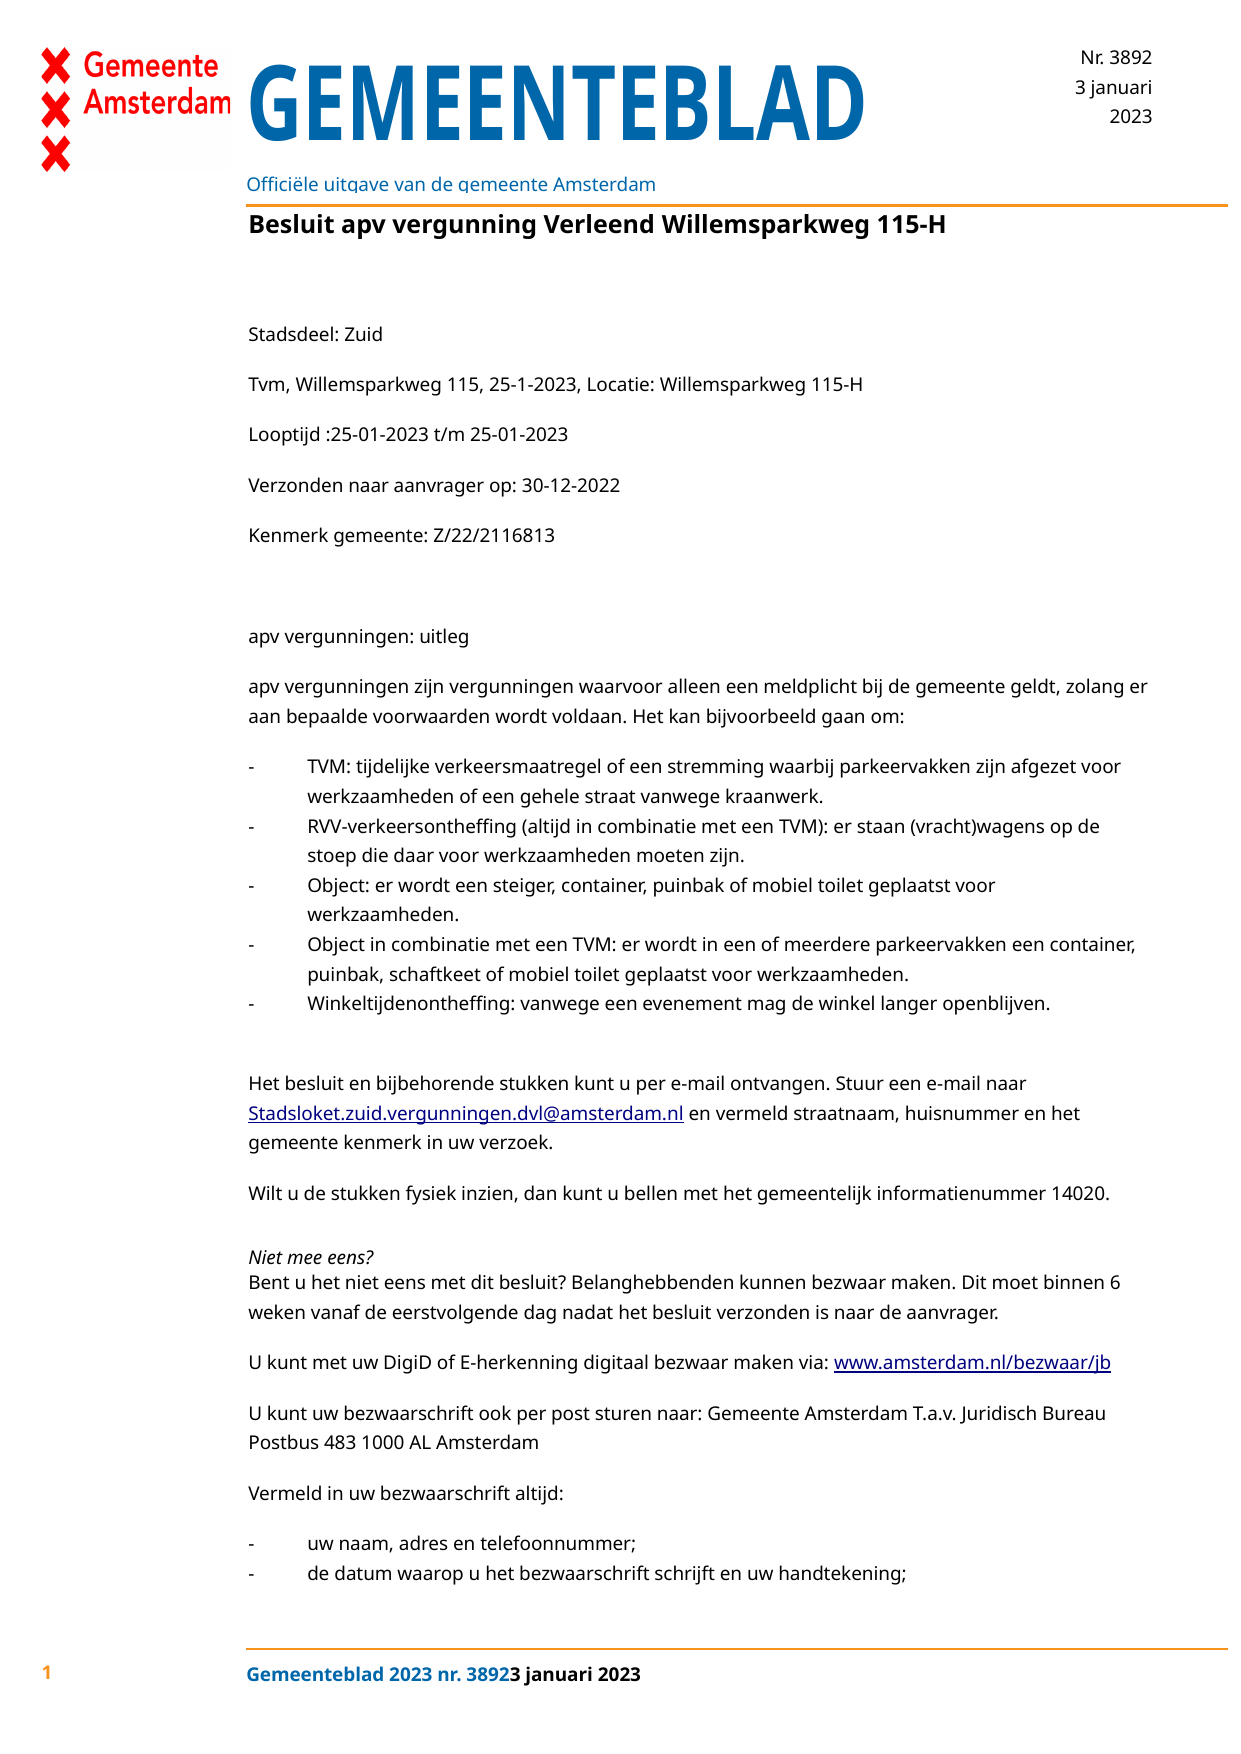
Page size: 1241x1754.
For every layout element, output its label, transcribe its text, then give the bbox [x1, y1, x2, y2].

list Object in combinatie met een TVM: er wordt in een of meerdere parkeervakken een container, puinbak, schaftkeet of mobiel toilet geplaatst voor werkzaamheden. [248, 931, 1152, 986]
text Besluit apv vergunning Verleend Willemsparkweg 115-H [248, 207, 1152, 241]
text Wilt u de stukken fysiek inzien, dan kunt u bellen met het gemeentelijk informatienummer 14020. [248, 1180, 1152, 1206]
text Vermeld in uw bezwaarschrift altijd: [248, 1480, 1152, 1506]
text Looptijd :25-01-2023 t/m 25-01-2023 [248, 422, 1152, 447]
list Winkeltijdenontheffing: vanwege een evenement mag de winkel langer openblijven. [248, 990, 1152, 1016]
text Niet mee eens? [248, 1244, 1152, 1269]
picture [41, 47, 231, 172]
list de datum waarop u het bezwaarschrift schrijft en uw handtekening; [248, 1560, 1152, 1586]
list RVV-verkeersontheffing (altijd in combinatie met een TVM): er staan (vracht)wagens op de stoep die daar voor werkzaamheden moeten zijn. [248, 813, 1152, 868]
text U kunt uw bezwaarschrift ook per post sturen naar: Gemeente Amsterdam T.a.v. Juridisch Bureau Postbus 483 1000 AL Amsterdam [248, 1400, 1152, 1455]
list Object: er wordt een steiger, container, puinbak of mobiel toilet geplaatst voor werkzaamheden. [248, 872, 1152, 927]
text apv vergunningen: uitleg [248, 623, 1152, 649]
text Het besluit en bijbehorende stukken kunt u per e-mail ontvangen. Stuur een e-mail naar Stadsloket.zuid.vergunningen.dvl@amsterdam.nl en vermeld straatnaam, huisnummer en het gemeente kenmerk in uw verzoek. [248, 1070, 1152, 1155]
text apv vergunningen zijn vergunningen waarvoor alleen een meldplicht bij de gemeente geldt, zolang er aan bepaalde voorwaarden wordt voldaan. Het kan bijvoorbeeld gaan om: [248, 674, 1152, 729]
text Bent u het niet eens met dit besluit? Belanghebbenden kunnen bezwaar maken. Dit moet binnen 6 weken vanaf de eerstvolgende dag nadat het besluit verzonden is naar de aanvrager. [248, 1269, 1152, 1325]
list TVM: tijdelijke verkeersmaatregel of een stremming waarbij parkeervakken zijn afgezet voor werkzaamheden of een gehele straat vanwege kraanwerk. [248, 754, 1152, 809]
text Tvm, Willemsparkweg 115, 25-1-2023, Locatie: Willemsparkweg 115-H [248, 371, 1152, 397]
list uw naam, adres en telefoonnummer; [248, 1530, 1152, 1556]
text Verzonden naar aanvrager op: 30-12-2022 [248, 472, 1152, 498]
text U kunt met uw DigiD of E-herkenning digitaal bezwaar maken via: www.amsterdam.nl/bezwaar/jb [248, 1349, 1152, 1375]
text Stadsdeel: Zuid [248, 321, 1152, 346]
text Kenmerk gemeente: Z/22/2116813 [248, 522, 1152, 548]
